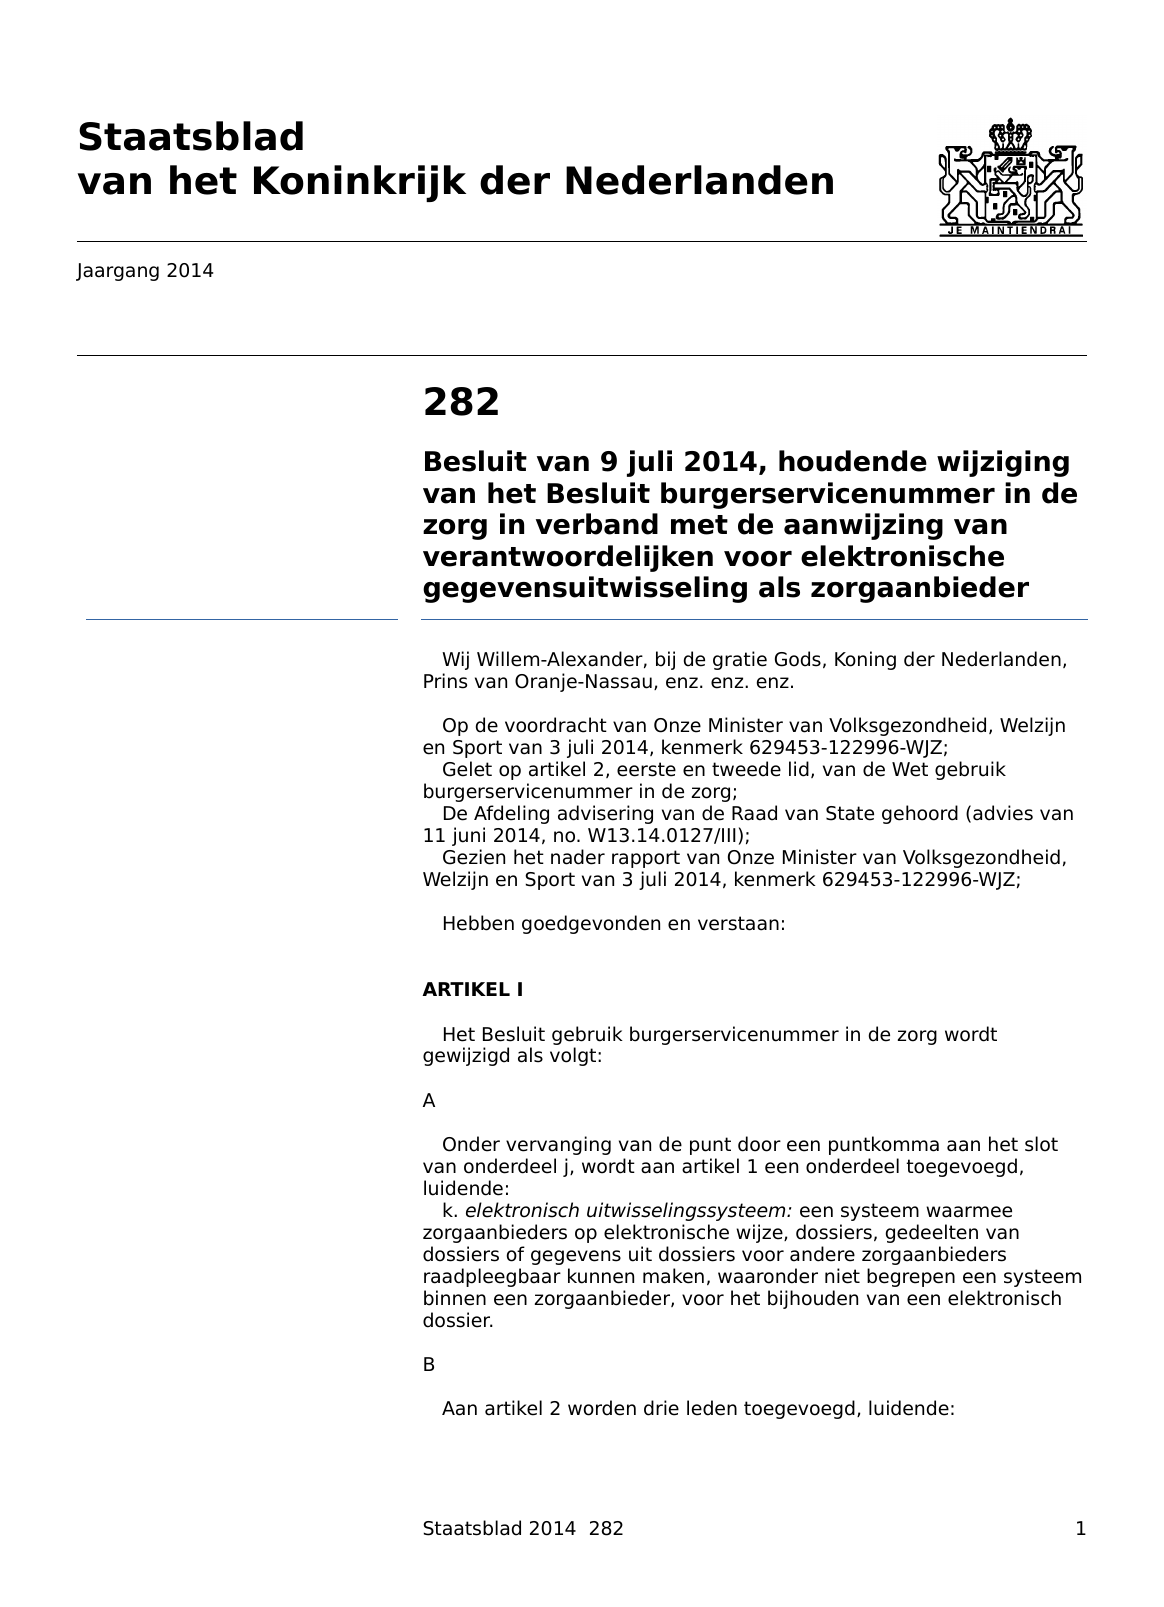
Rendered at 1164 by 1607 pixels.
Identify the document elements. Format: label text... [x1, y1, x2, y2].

text De Afdeling advisering van de Raad van State gehoord (advies van 11 juni 2014, no. W13.14.0127/III); [422, 803, 1087, 847]
table_cell Jaargang 2014 [77, 242, 1087, 355]
text A [422, 1089, 1087, 1112]
text B [422, 1354, 1087, 1376]
text Onder vervanging van de punt door een puntkomma aan het slot van onderdeel j, wordt aan artikel 1 een onderdeel toegevoegd, luidende: [422, 1134, 1087, 1200]
text Aan artikel 2 worden drie leden toegevoegd, luidende: [422, 1398, 1087, 1420]
text Hebben goedgevonden en verstaan: [422, 913, 1087, 935]
text Gelet op artikel 2, eerste en tweede lid, van de Wet gebruik burgerservicenummer in de zorg; [422, 759, 1087, 803]
text Besluit van 9 juli 2014, houdende wijziging van het Besluit burgerservicenummer in de zorg in verband met de aanwijzing van verantwoordelijken voor elektronische gegevensuitwisseling als zorgaanbieder [422, 447, 1087, 604]
picture [936, 115, 1087, 240]
text Wij Willem-Alexander, bij de gratie Gods, Koning der Nederlanden, Prins van Oranje-Nassau, enz. enz. enz. [422, 649, 1087, 693]
text Gezien het nader rapport van Onze Minister van Volksgezondheid, Welzijn en Sport van 3 juli 2014, kenmerk 629453-122996-WJZ; [422, 847, 1087, 891]
text Op de voordracht van Onze Minister van Volksgezondheid, Welzijn en Sport van 3 juli 2014, kenmerk 629453-122996-WJZ; [422, 715, 1087, 759]
table_header [886, 100, 1087, 241]
text Het Besluit gebruik burgerservicenummer in de zorg wordt gewijzigd als volgt: [422, 1023, 1087, 1067]
subtitle ARTIKEL I [422, 979, 1087, 1001]
text k. elektronisch uitwisselingssysteem: een systeem waarmee zorgaanbieders op elektronische wijze, dossiers, gedeelten van dossiers of gegevens uit dossiers voor andere zorgaanbieders raadpleegbaar kunnen maken, waaronder niet begrepen een systeem binnen een zorgaanbieder, voor het bijhouden van een elektronisch dossier. [422, 1200, 1087, 1332]
table_header Staatsblad van het Koninkrijk der Nederlanden [77, 100, 886, 241]
subtitle 282 [422, 381, 1087, 424]
